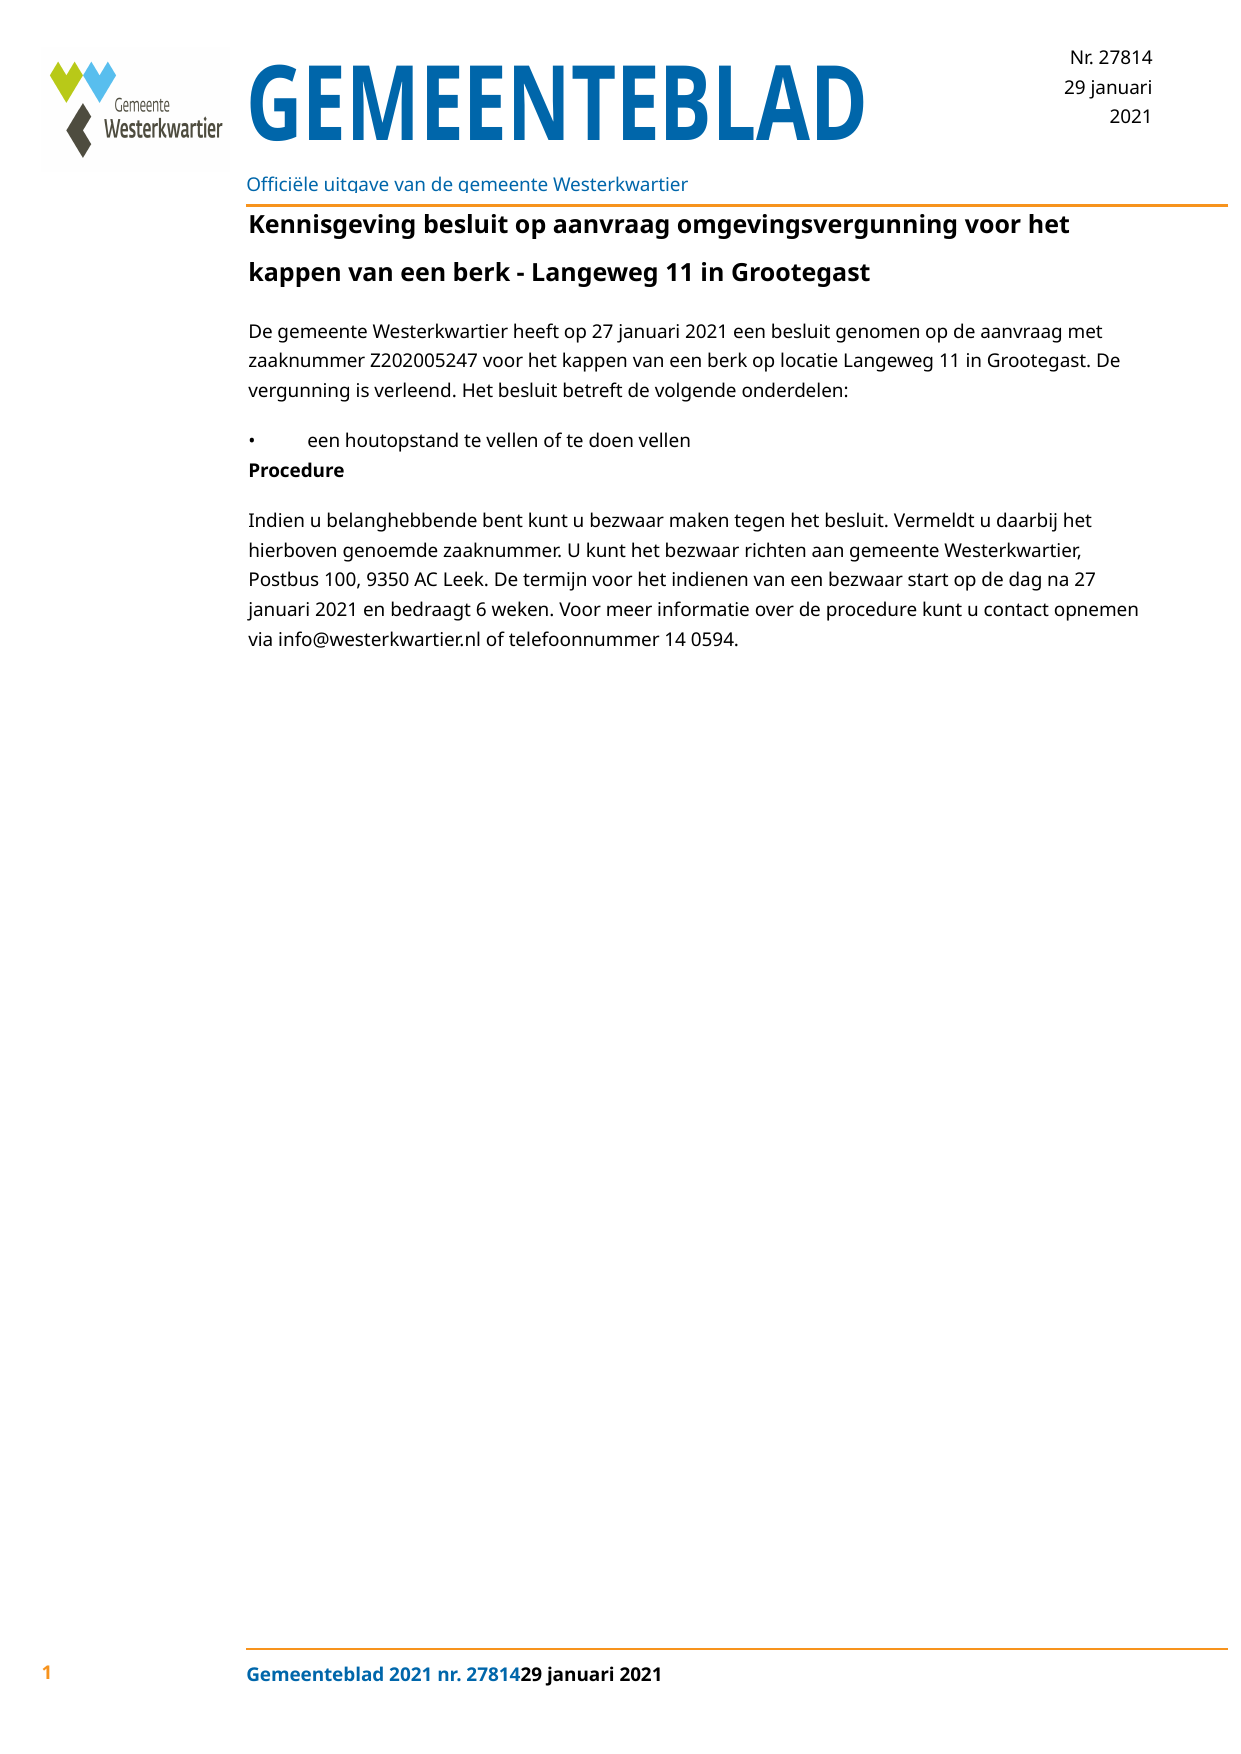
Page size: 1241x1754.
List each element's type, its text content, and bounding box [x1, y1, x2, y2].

text De gemeente Westerkwartier heeft op 27 januari 2021 een besluit genomen op de aanvraag met zaaknummer Z202005247 voor het kappen van een berk op locatie Langeweg 11 in Grootegast. De vergunning is verleend. Het besluit betreft de volgende onderdelen: [248, 318, 1152, 403]
text Indien u belanghebbende bent kunt u bezwaar maken tegen het besluit. Vermeldt u daarbij het hierboven genoemde zaaknummer. U kunt het bezwaar richten aan gemeente Westerkwartier, Postbus 100, 9350 AC Leek. De termijn voor het indienen van een bezwaar start op de dag na 27 januari 2021 en bedraagt 6 weken. Voor meer informatie over de procedure kunt u contact opnemen via info@westerkwartier.nl of telefoonnummer 14 0594. [248, 507, 1152, 652]
picture [41, 47, 231, 172]
list een houtopstand te vellen of te doen vellen [248, 427, 1152, 453]
text Procedure [248, 457, 1152, 483]
text Kennisgeving besluit op aanvraag omgevingsvergunning voor het kappen van een berk - Langeweg 11 in Grootegast [248, 207, 1152, 288]
